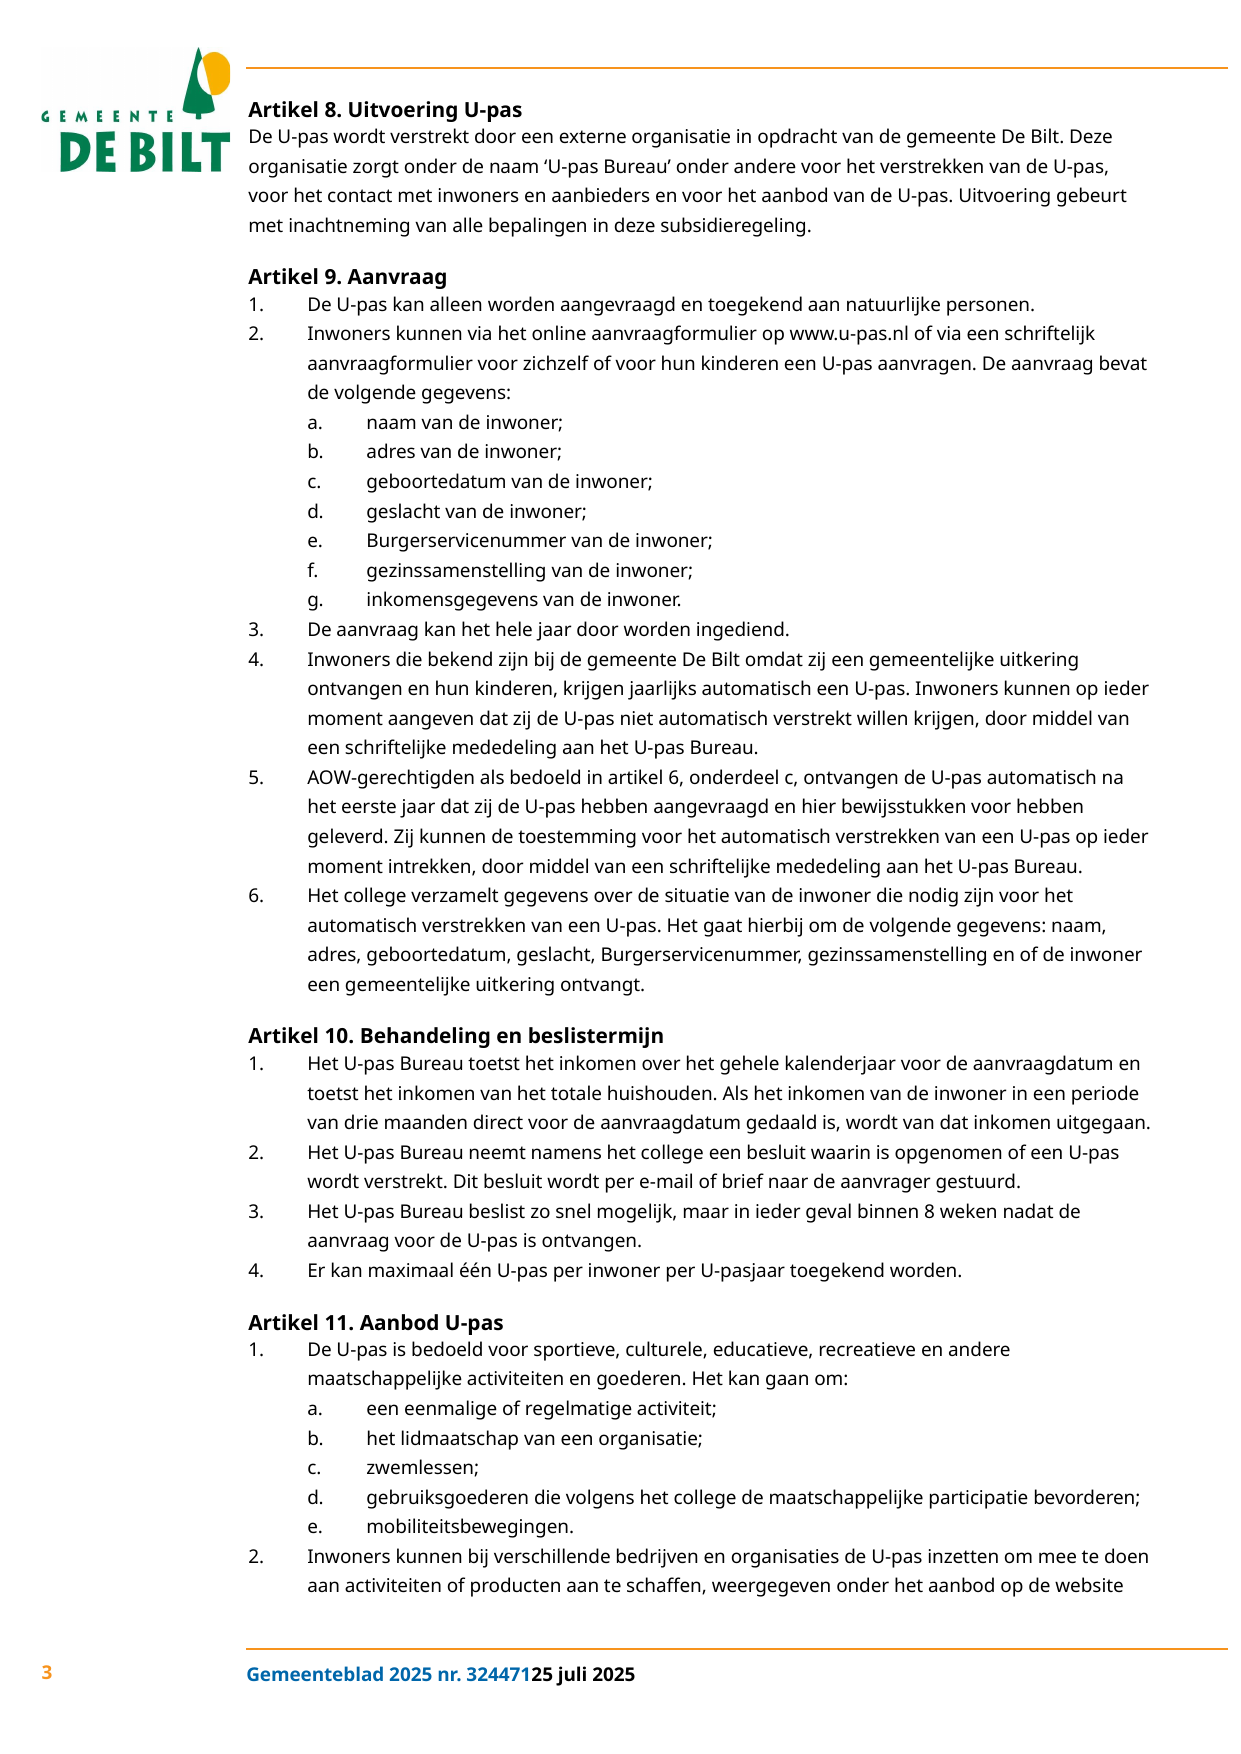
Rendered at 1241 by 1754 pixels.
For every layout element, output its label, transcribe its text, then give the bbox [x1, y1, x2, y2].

list inkomensgegevens van de inwoner. [307, 587, 1152, 612]
list zwemlessen; [307, 1454, 1152, 1480]
picture [41, 47, 231, 172]
text Artikel 11. Aanbod U-pas [248, 1308, 1152, 1336]
text Artikel 9. Aanvraag [248, 262, 1152, 291]
list Inwoners kunnen bij verschillende bedrijven en organisaties de U-pas inzetten om mee te doen aan activiteiten of producten aan te schaffen, weergegeven onder het aanbod op de website [248, 1543, 1152, 1598]
list Inwoners die bekend zijn bij de gemeente De Bilt omdat zij een gemeentelijke uitkering ontvangen en hun kinderen, krijgen jaarlijks automatisch een U-pas. Inwoners kunnen op ieder moment aangeven dat zij de U-pas niet automatisch verstrekt willen krijgen, door middel van een schriftelijke mededeling aan het U-pas Bureau. [248, 646, 1152, 760]
list gebruiksgoederen die volgens het college de maatschappelijke participatie bevorderen; [307, 1484, 1152, 1510]
list Er kan maximaal één U-pas per inwoner per U-pasjaar toegekend worden. [248, 1257, 1152, 1283]
text De U-pas wordt verstrekt door een externe organisatie in opdracht van de gemeente De Bilt. Deze organisatie zorgt onder de naam ‘U-pas Bureau’ onder andere voor het verstrekken van de U-pas, voor het contact met inwoners en aanbieders en voor het aanbod van de U-pas. Uitvoering gebeurt met inachtneming van alle bepalingen in deze subsidieregeling. [248, 123, 1152, 238]
list adres van de inwoner; [307, 439, 1152, 464]
list Het U-pas Bureau toetst het inkomen over het gehele kalenderjaar voor de aanvraagdatum en toetst het inkomen van het totale huishouden. Als het inkomen van de inwoner in een periode van drie maanden direct voor de aanvraagdatum gedaald is, wordt van dat inkomen uitgegaan. [248, 1050, 1152, 1135]
list Burgerservicenummer van de inwoner; [307, 527, 1152, 553]
text Artikel 8. Uitvoering U-pas [248, 95, 1152, 123]
list het lidmaatschap van een organisatie; [307, 1425, 1152, 1451]
text Artikel 10. Behandeling en beslistermijn [248, 1022, 1152, 1050]
list De aanvraag kan het hele jaar door worden ingediend. [248, 616, 1152, 642]
list De U-pas is bedoeld voor sportieve, culturele, educatieve, recreatieve en andere maatschappelijke activiteiten en goederen. Het kan gaan om: [248, 1336, 1152, 1391]
list naam van de inwoner; [307, 409, 1152, 435]
list Het U-pas Bureau beslist zo snel mogelijk, maar in ieder geval binnen 8 weken nadat de aanvraag voor de U-pas is ontvangen. [248, 1198, 1152, 1253]
list De U-pas kan alleen worden aangevraagd en toegekend aan natuurlijke personen. [248, 291, 1152, 317]
list een eenmalige of regelmatige activiteit; [307, 1395, 1152, 1421]
list geboortedatum van de inwoner; [307, 468, 1152, 494]
list mobiliteitsbewegingen. [307, 1513, 1152, 1539]
list geslacht van de inwoner; [307, 498, 1152, 524]
list Het U-pas Bureau neemt namens het college een besluit waarin is opgenomen of een U-pas wordt verstrekt. Dit besluit wordt per e-mail of brief naar de aanvrager gestuurd. [248, 1139, 1152, 1194]
list Inwoners kunnen via het online aanvraagformulier op www.u-pas.nl of via een schriftelijk aanvraagformulier voor zichzelf of voor hun kinderen een U-pas aanvragen. De aanvraag bevat de volgende gegevens: [248, 320, 1152, 405]
list AOW-gerechtigden als bedoeld in artikel 6, onderdeel c, ontvangen de U-pas automatisch na het eerste jaar dat zij de U-pas hebben aangevraagd en hier bewijsstukken voor hebben geleverd. Zij kunnen de toestemming voor het automatisch verstrekken van een U-pas op ieder moment intrekken, door middel van een schriftelijke mededeling aan het U-pas Bureau. [248, 764, 1152, 879]
list gezinssamenstelling van de inwoner; [307, 557, 1152, 583]
list Het college verzamelt gegevens over de situatie van de inwoner die nodig zijn voor het automatisch verstrekken van een U-pas. Het gaat hierbij om de volgende gegevens: naam, adres, geboortedatum, geslacht, Burgerservicenummer, gezinssamenstelling en of de inwoner een gemeentelijke uitkering ontvangt. [248, 882, 1152, 997]
